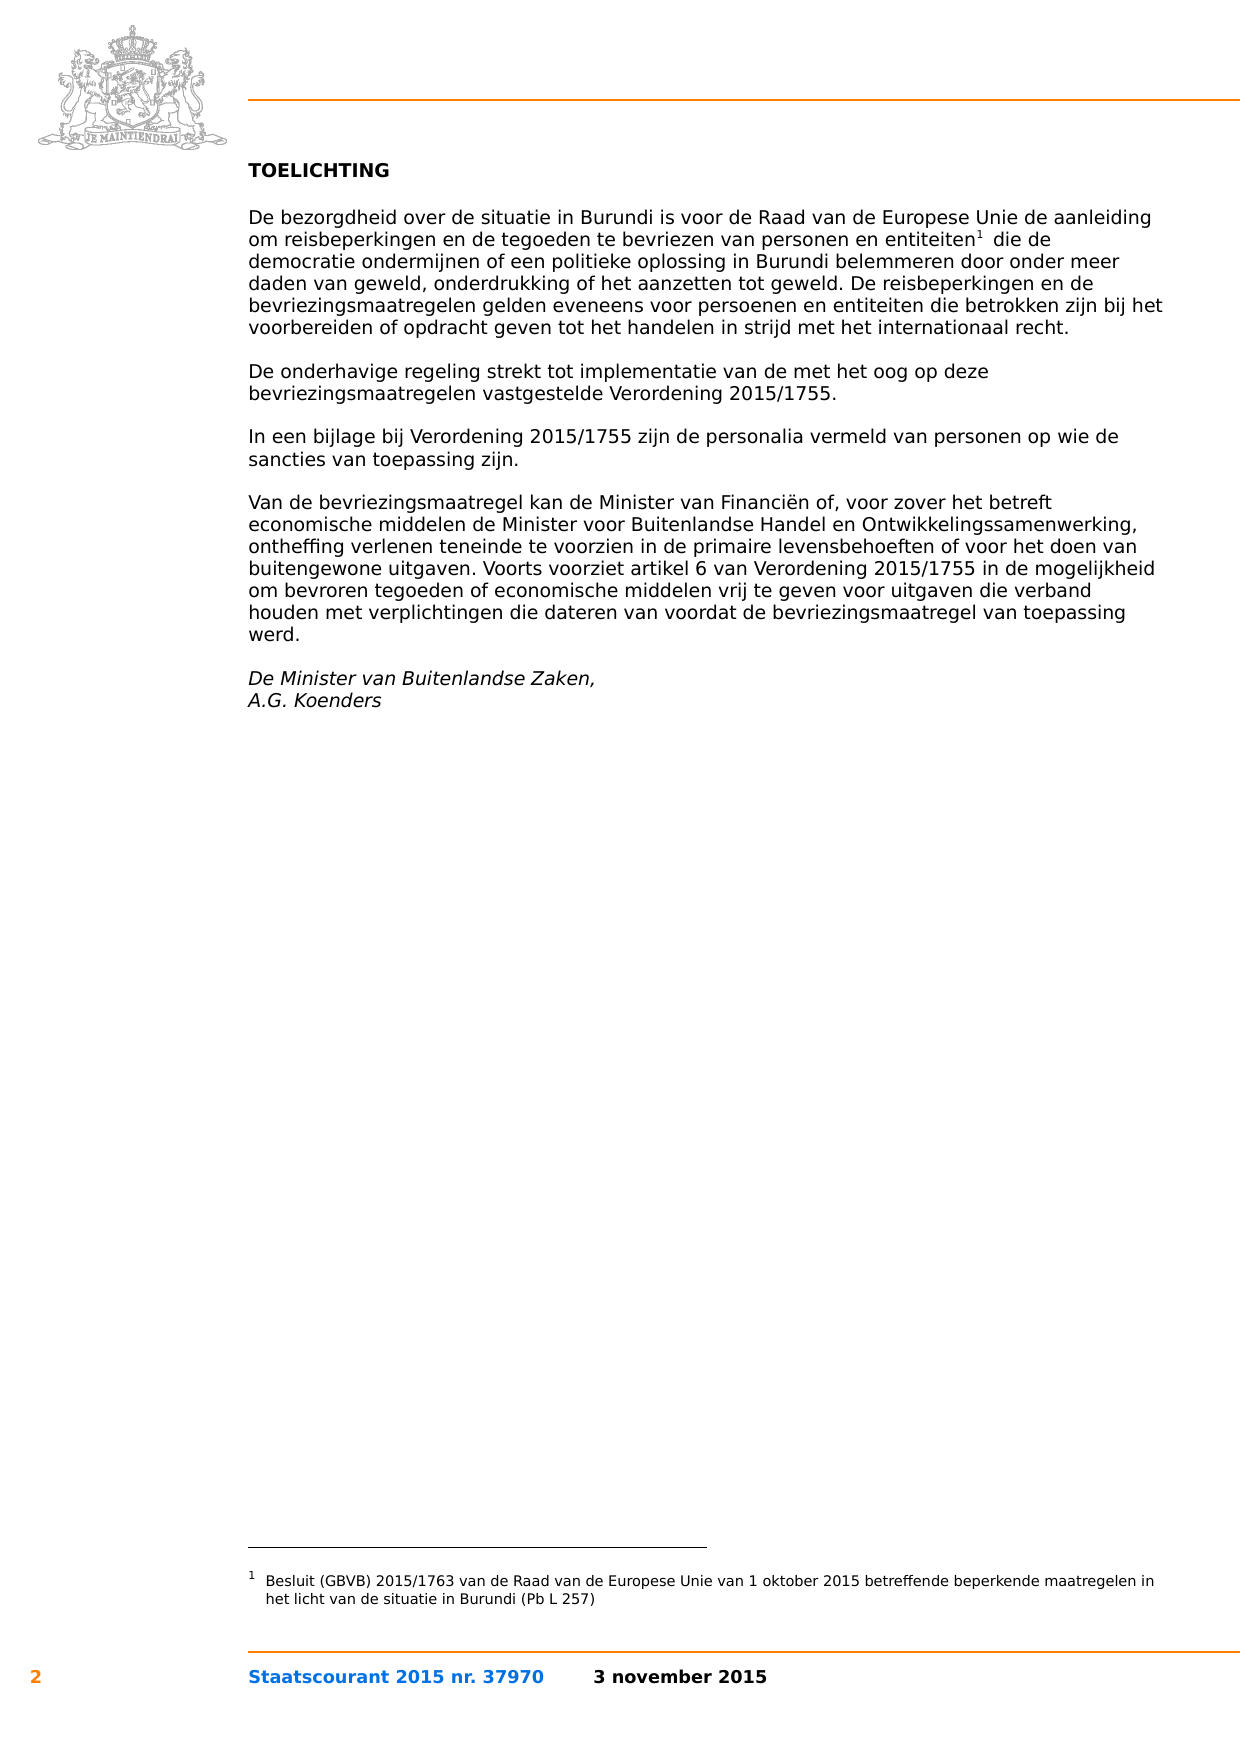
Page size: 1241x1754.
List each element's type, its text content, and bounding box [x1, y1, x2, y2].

text Van de bevriezingsmaatregel kan de Minister van Financiën of, voor zover het betreft economische middelen de Minister voor Buitenlandse Handel en Ontwikkelingssamenwerking, ontheffing verlenen teneinde te voorzien in de primaire levensbehoeften of voor het doen van buitengewone uitgaven. Voorts voorziet artikel 6 van Verordening 2015/1755 in de mogelijkheid om bevroren tegoeden of economische middelen vrij te geven voor uitgaven die verband houden met verplichtingen die dateren van voordat de bevriezingsmaatregel van toepassing werd. [248, 492, 1163, 646]
text Besluit (GBVB) 2015/1763 van de Raad van de Europese Unie van 1 oktober 2015 betreffende beperkende maatregelen in het licht van de situatie in Burundi (Pb L 257) [248, 1569, 1163, 1608]
text De onderhavige regeling strekt tot implementatie van de met het oog op deze bevriezingsmaatregelen vastgestelde Verordening 2015/1755. [248, 361, 1163, 404]
text In een bijlage bij Verordening 2015/1755 zijn de personalia vermeld van personen op wie de sancties van toepassing zijn. [248, 426, 1163, 470]
text De bezorgdheid over de situatie in Burundi is voor de Raad van de Europese Unie de aanleiding om reisbeperkingen en de tegoeden te bevriezen van personen en entiteiten die de democratie ondermijnen of een politieke oplossing in Burundi belemmeren door onder meer daden van geweld, onderdrukking of het aanzetten tot geweld. De reisbeperkingen en de bevriezingsmaatregelen gelden eveneens voor persoenen en entiteiten die betrokken zijn bij het voorbereiden of opdracht geven tot het handelen in strijd met het internationaal recht. [248, 207, 1163, 339]
picture [38, 25, 227, 150]
text De Minister van Buitenlandse Zaken, A.G. Koenders [248, 668, 1163, 712]
subtitle TOELICHTING [248, 160, 1163, 182]
